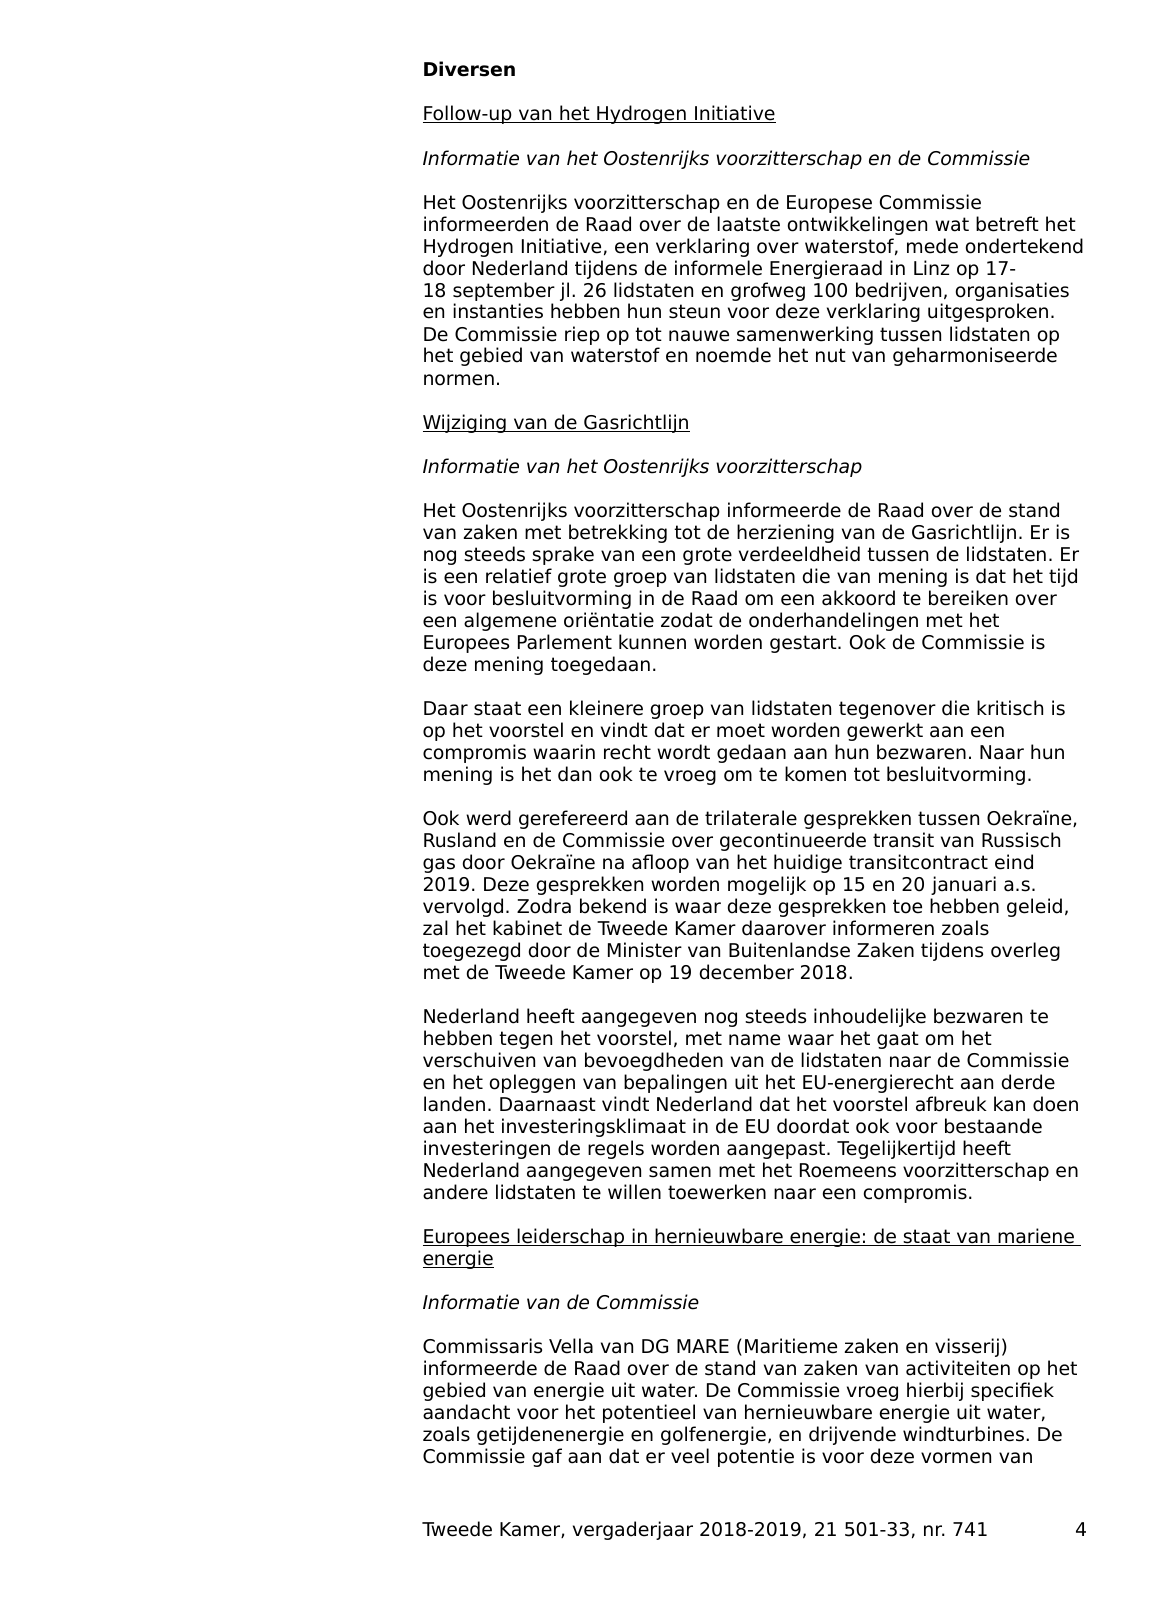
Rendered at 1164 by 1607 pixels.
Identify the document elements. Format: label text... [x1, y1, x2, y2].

text Nederland heeft aangegeven nog steeds inhoudelijke bezwaren te hebben tegen het voorstel, met name waar het gaat om het verschuiven van bevoegdheden van de lidstaten naar de Commissie en het opleggen van bepalingen uit het EU-energierecht aan derde landen. Daarnaast vindt Nederland dat het voorstel afbreuk kan doen aan het investeringsklimaat in de EU doordat ook voor bestaande investeringen de regels worden aangepast. Tegelijkertijd heeft Nederland aangegeven samen met het Roemeens voorzitterschap en andere lidstaten te willen toewerken naar een compromis. [422, 1006, 1087, 1204]
text Ook werd gerefereerd aan de trilaterale gesprekken tussen Oekraïne, Rusland en de Commissie over gecontinueerde transit van Russisch gas door Oekraïne na afloop van het huidige transitcontract eind 2019. Deze gesprekken worden mogelijk op 15 en 20 januari a.s. vervolgd. Zodra bekend is waar deze gesprekken toe hebben geleid, zal het kabinet de Tweede Kamer daarover informeren zoals toegezegd door de Minister van Buitenlandse Zaken tijdens overleg met de Tweede Kamer op 19 december 2018. [422, 808, 1087, 984]
subtitle Informatie van het Oostenrijks voorzitterschap [422, 456, 1087, 478]
text Het Oostenrijks voorzitterschap en de Europese Commissie informeerden de Raad over de laatste ontwikkelingen wat betreft het Hydrogen Initiative, een verklaring over waterstof, mede ondertekend door Nederland tijdens de informele Energieraad in Linz op 17-18 september jl. 26 lidstaten en grofweg 100 bedrijven, organisaties en instanties hebben hun steun voor deze verklaring uitgesproken. De Commissie riep op tot nauwe samenwerking tussen lidstaten op het gebied van waterstof en noemde het nut van geharmoniseerde normen. [422, 192, 1087, 389]
subtitle Informatie van de Commissie [422, 1292, 1087, 1314]
text Daar staat een kleinere groep van lidstaten tegenover die kritisch is op het voorstel en vindt dat er moet worden gewerkt aan een compromis waarin recht wordt gedaan aan hun bezwaren. Naar hun mening is het dan ook te vroeg om te komen tot besluitvorming. [422, 698, 1087, 786]
text Het Oostenrijks voorzitterschap informeerde de Raad over de stand van zaken met betrekking tot de herziening van de Gasrichtlijn. Er is nog steeds sprake van een grote verdeeldheid tussen de lidstaten. Er is een relatief grote groep van lidstaten die van mening is dat het tijd is voor besluitvorming in de Raad om een akkoord te bereiken over een algemene oriëntatie zodat de onderhandelingen met het Europees Parlement kunnen worden gestart. Ook de Commissie is deze mening toegedaan. [422, 500, 1087, 676]
subtitle Wijziging van de Gasrichtlijn [422, 412, 1087, 433]
subtitle Informatie van het Oostenrijks voorzitterschap en de Commissie [422, 147, 1087, 169]
subtitle Europees leiderschap in hernieuwbare energie: de staat van mariene energie [422, 1226, 1087, 1270]
text Commissaris Vella van DG MARE (Maritieme zaken en visserij) informeerde de Raad over de stand van zaken van activiteiten op het gebied van energie uit water. De Commissie vroeg hierbij specifiek aandacht voor het potentieel van hernieuwbare energie uit water, zoals getijdenenergie en golfenergie, en drijvende windturbines. De Commissie gaf aan dat er veel potentie is voor deze vormen van [422, 1336, 1087, 1468]
subtitle Follow-up van het Hydrogen Initiative [422, 103, 1087, 125]
subtitle Diversen [422, 59, 1087, 81]
